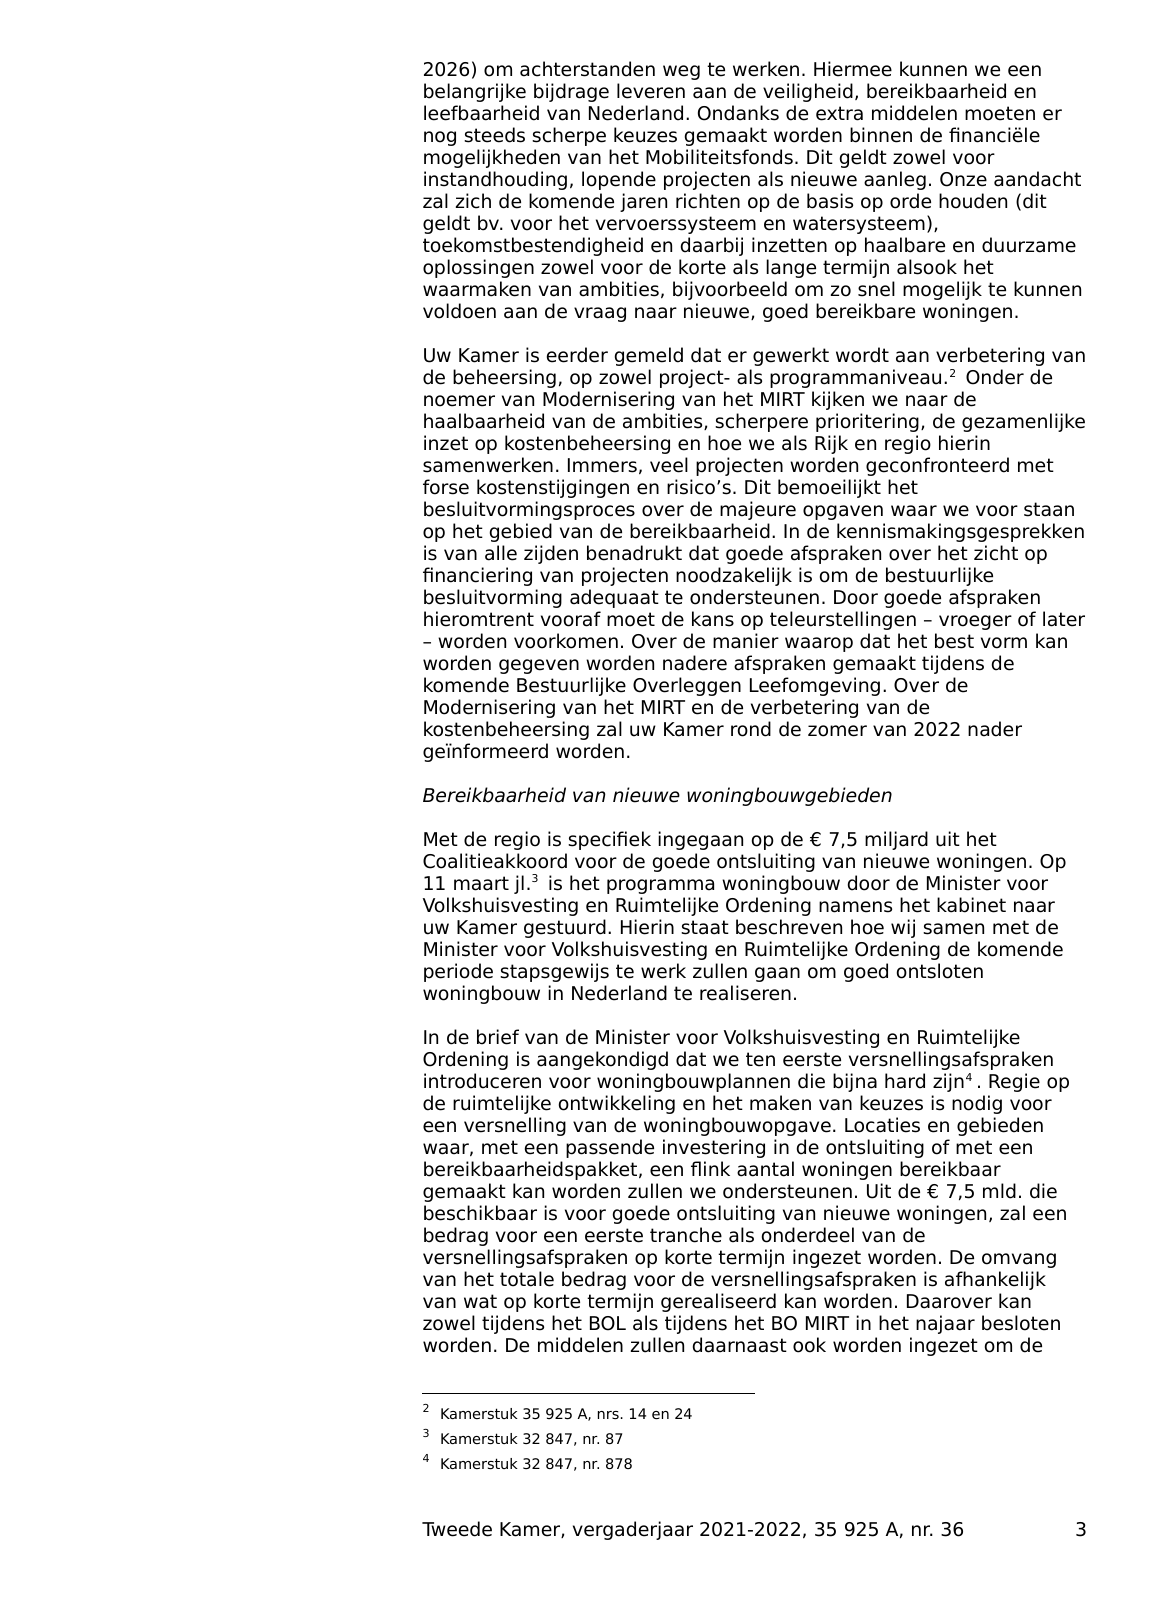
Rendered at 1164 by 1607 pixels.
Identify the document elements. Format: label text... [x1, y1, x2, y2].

text Met de regio is specifiek ingegaan op de € 7,5 miljard uit het Coalitieakkoord voor de goede ontsluiting van nieuwe woningen. Op 11 maart jl. is het programma woningbouw door de Minister voor Volkshuisvesting en Ruimtelijke Ordening namens het kabinet naar uw Kamer gestuurd. Hierin staat beschreven hoe wij samen met de Minister voor Volkshuisvesting en Ruimtelijke Ordening de komende periode stapsgewijs te werk zullen gaan om goed ontsloten woningbouw in Nederland te realiseren. [422, 829, 1087, 1005]
text Kamerstuk 32 847, nr. 878 [422, 1452, 1087, 1474]
text In de brief van de Minister voor Volkshuisvesting en Ruimtelijke Ordening is aangekondigd dat we ten eerste versnellingsafspraken introduceren voor woningbouwplannen die bijna hard zijn. Regie op de ruimtelijke ontwikkeling en het maken van keuzes is nodig voor een versnelling van de woningbouwopgave. Locaties en gebieden waar, met een passende investering in de ontsluiting of met een bereikbaarheidspakket, een flink aantal woningen bereikbaar gemaakt kan worden zullen we ondersteunen. Uit de € 7,5 mld. die beschikbaar is voor goede ontsluiting van nieuwe woningen, zal een bedrag voor een eerste tranche als onderdeel van de versnellingsafspraken op korte termijn ingezet worden. De omvang van het totale bedrag voor de versnellingsafspraken is afhankelijk van wat op korte termijn gerealiseerd kan worden. Daarover kan zowel tijdens het BOL als tijdens het BO MIRT in het najaar besloten worden. De middelen zullen daarnaast ook worden ingezet om de [422, 1027, 1087, 1357]
subtitle Bereikbaarheid van nieuwe woningbouwgebieden [422, 785, 1087, 807]
text Kamerstuk 35 925 A, nrs. 14 en 24 [422, 1402, 1087, 1424]
text 2026) om achterstanden weg te werken. Hiermee kunnen we een belangrijke bijdrage leveren aan de veiligheid, bereikbaarheid en leefbaarheid van Nederland. Ondanks de extra middelen moeten er nog steeds scherpe keuzes gemaakt worden binnen de financiële mogelijkheden van het Mobiliteitsfonds. Dit geldt zowel voor instandhouding, lopende projecten als nieuwe aanleg. Onze aandacht zal zich de komende jaren richten op de basis op orde houden (dit geldt bv. voor het vervoerssysteem en watersysteem), toekomstbestendigheid en daarbij inzetten op haalbare en duurzame oplossingen zowel voor de korte als lange termijn alsook het waarmaken van ambities, bijvoorbeeld om zo snel mogelijk te kunnen voldoen aan de vraag naar nieuwe, goed bereikbare woningen. [422, 59, 1087, 323]
text Uw Kamer is eerder gemeld dat er gewerkt wordt aan verbetering van de beheersing, op zowel project- als programmaniveau. Onder de noemer van Modernisering van het MIRT kijken we naar de haalbaarheid van de ambities, scherpere prioritering, de gezamenlijke inzet op kostenbeheersing en hoe we als Rijk en regio hierin samenwerken. Immers, veel projecten worden geconfronteerd met forse kostenstijgingen en risico’s. Dit bemoeilijkt het besluitvormingsproces over de majeure opgaven waar we voor staan op het gebied van de bereikbaarheid. In de kennismakingsgesprekken is van alle zijden benadrukt dat goede afspraken over het zicht op financiering van projecten noodzakelijk is om de bestuurlijke besluitvorming adequaat te ondersteunen. Door goede afspraken hieromtrent vooraf moet de kans op teleurstellingen – vroeger of later – worden voorkomen. Over de manier waarop dat het best vorm kan worden gegeven worden nadere afspraken gemaakt tijdens de komende Bestuurlijke Overleggen Leefomgeving. Over de Modernisering van het MIRT en de verbetering van de kostenbeheersing zal uw Kamer rond de zomer van 2022 nader geïnformeerd worden. [422, 345, 1087, 763]
text Kamerstuk 32 847, nr. 87 [422, 1427, 1087, 1449]
